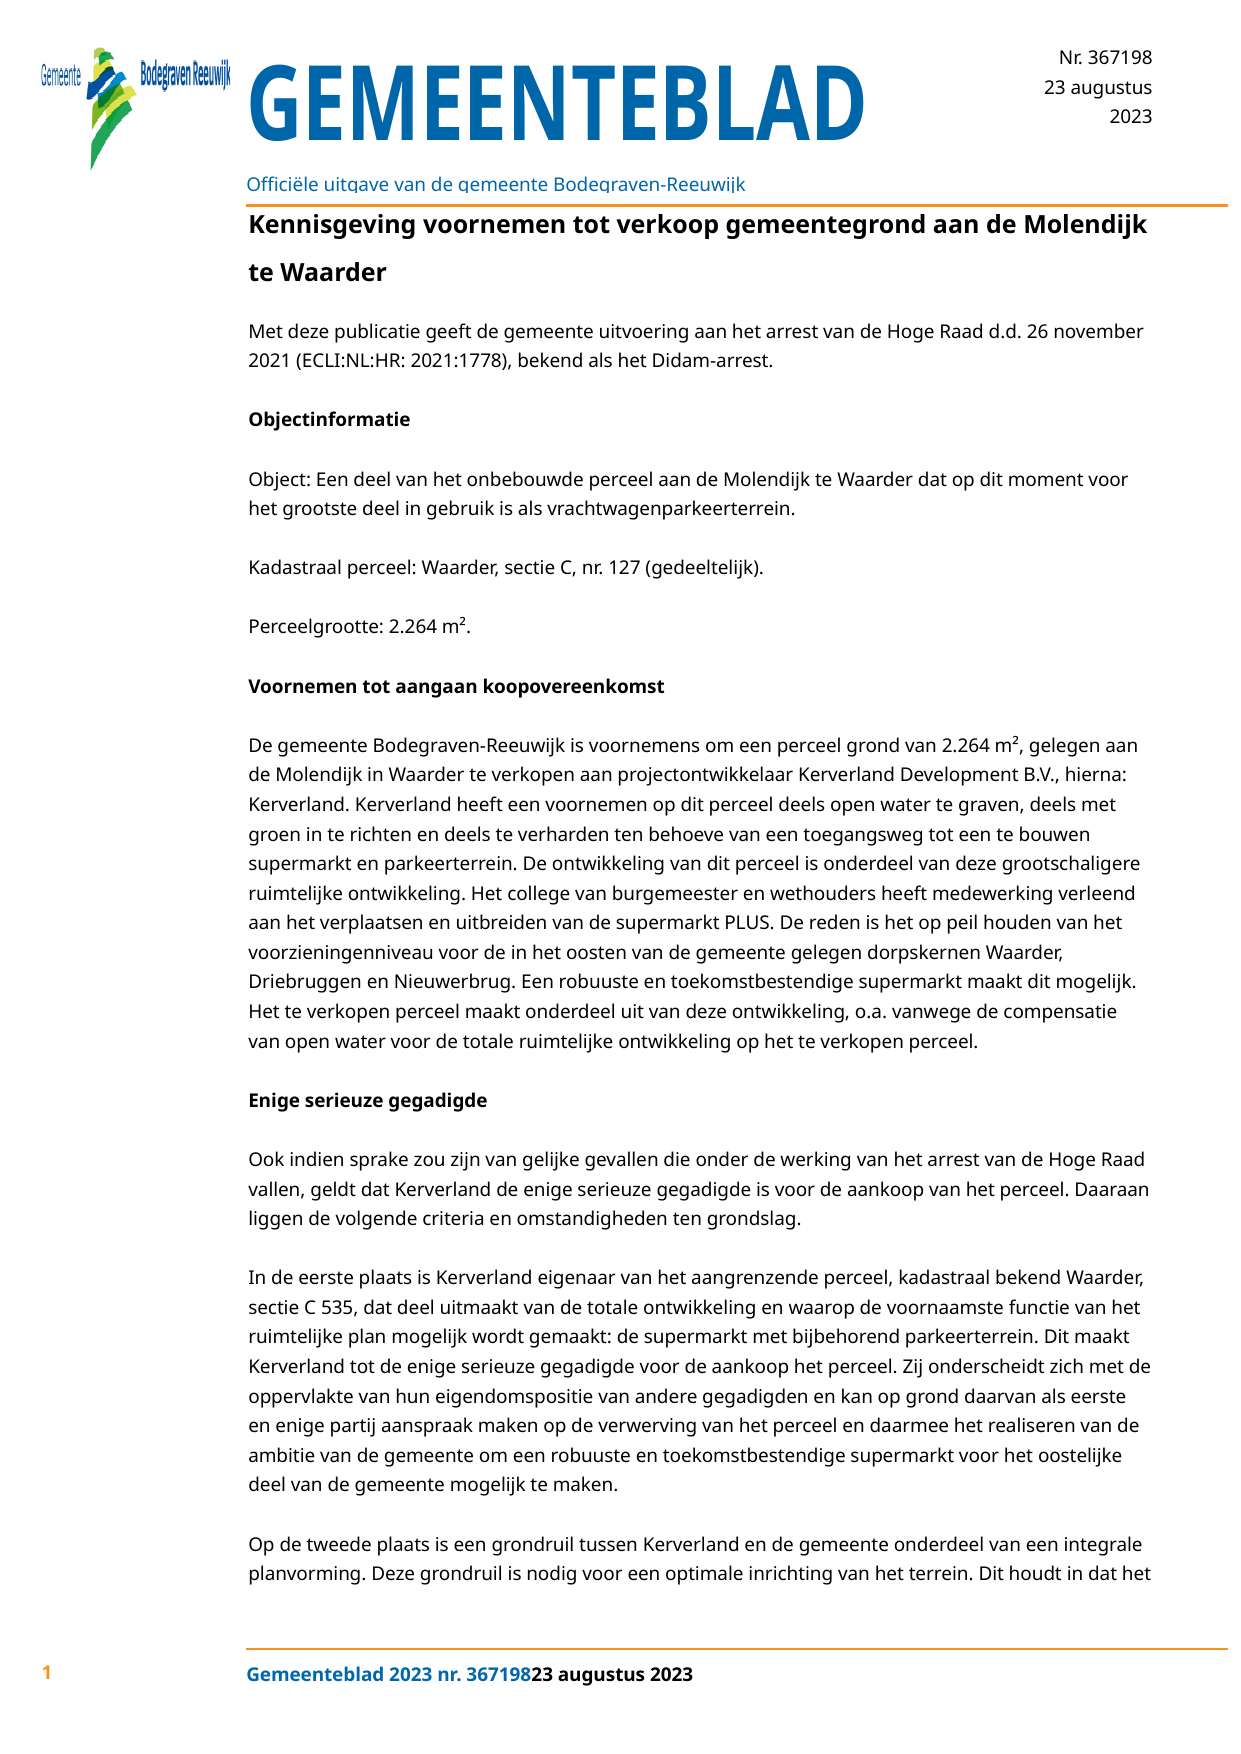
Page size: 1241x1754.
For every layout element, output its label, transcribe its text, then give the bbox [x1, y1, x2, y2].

text Objectinformatie [248, 407, 1152, 432]
text Kennisgeving voornemen tot verkoop gemeentegrond aan de Molendijk te Waarder [248, 207, 1152, 288]
text De gemeente Bodegraven-Reeuwijk is voornemens om een perceel grond van 2.264 m², gelegen aan de Molendijk in Waarder te verkopen aan projectontwikkelaar Kerverland Development B.V., hierna: Kerverland. Kerverland heeft een voornemen op dit perceel deels open water te graven, deels met groen in te richten en deels te verharden ten behoeve van een toegangsweg tot een te bouwen supermarkt en parkeerterrein. De ontwikkeling van dit perceel is onderdeel van deze grootschaligere ruimtelijke ontwikkeling. Het college van burgemeester en wethouders heeft medewerking verleend aan het verplaatsen en uitbreiden van de supermarkt PLUS. De reden is het op peil houden van het voorzieningenniveau voor de in het oosten van de gemeente gelegen dorpskernen Waarder, Driebruggen en Nieuwerbrug. Een robuuste en toekomstbestendige supermarkt maakt dit mogelijk. Het te verkopen perceel maakt onderdeel uit van deze ontwikkeling, o.a. vanwege de compensatie van open water voor de totale ruimtelijke ontwikkeling op het te verkopen perceel. [248, 732, 1152, 1054]
text Object: Een deel van het onbebouwde perceel aan de Molendijk te Waarder dat op dit moment voor het grootste deel in gebruik is als vrachtwagenparkeerterrein. [248, 466, 1152, 521]
text Voornemen tot aangaan koopovereenkomst [248, 673, 1152, 699]
text Perceelgrootte: 2.264 m². [248, 614, 1152, 639]
text Kadastraal perceel: Waarder, sectie C, nr. 127 (gedeeltelijk). [248, 554, 1152, 580]
text Op de tweede plaats is een grondruil tussen Kerverland en de gemeente onderdeel van een integrale planvorming. Deze grondruil is nodig voor een optimale inrichting van het terrein. Dit houdt in dat het [248, 1531, 1152, 1586]
picture [41, 47, 231, 172]
text Ook indien sprake zou zijn van gelijke gevallen die onder de werking van het arrest van de Hoge Raad vallen, geldt dat Kerverland de enige serieuze gegadigde is voor de aankoop van het perceel. Daaraan liggen de volgende criteria en omstandigheden ten grondslag. [248, 1146, 1152, 1231]
text Enige serieuze gegadigde [248, 1087, 1152, 1113]
text Met deze publicatie geeft de gemeente uitvoering aan het arrest van de Hoge Raad d.d. 26 november 2021 (ECLI:NL:HR: 2021:1778), bekend als het Didam-arrest. [248, 318, 1152, 373]
text In de eerste plaats is Kerverland eigenaar van het aangrenzende perceel, kadastraal bekend Waarder, sectie C 535, dat deel uitmaakt van de totale ontwikkeling en waarop de voornaamste functie van het ruimtelijke plan mogelijk wordt gemaakt: de supermarkt met bijbehorend parkeerterrein. Dit maakt Kerverland tot de enige serieuze gegadigde voor de aankoop het perceel. Zij onderscheidt zich met de oppervlakte van hun eigendomspositie van andere gegadigden en kan op grond daarvan als eerste en enige partij aanspraak maken op de verwerving van het perceel en daarmee het realiseren van de ambitie van de gemeente om een robuuste en toekomstbestendige supermarkt voor het oostelijke deel van de gemeente mogelijk te maken. [248, 1264, 1152, 1497]
